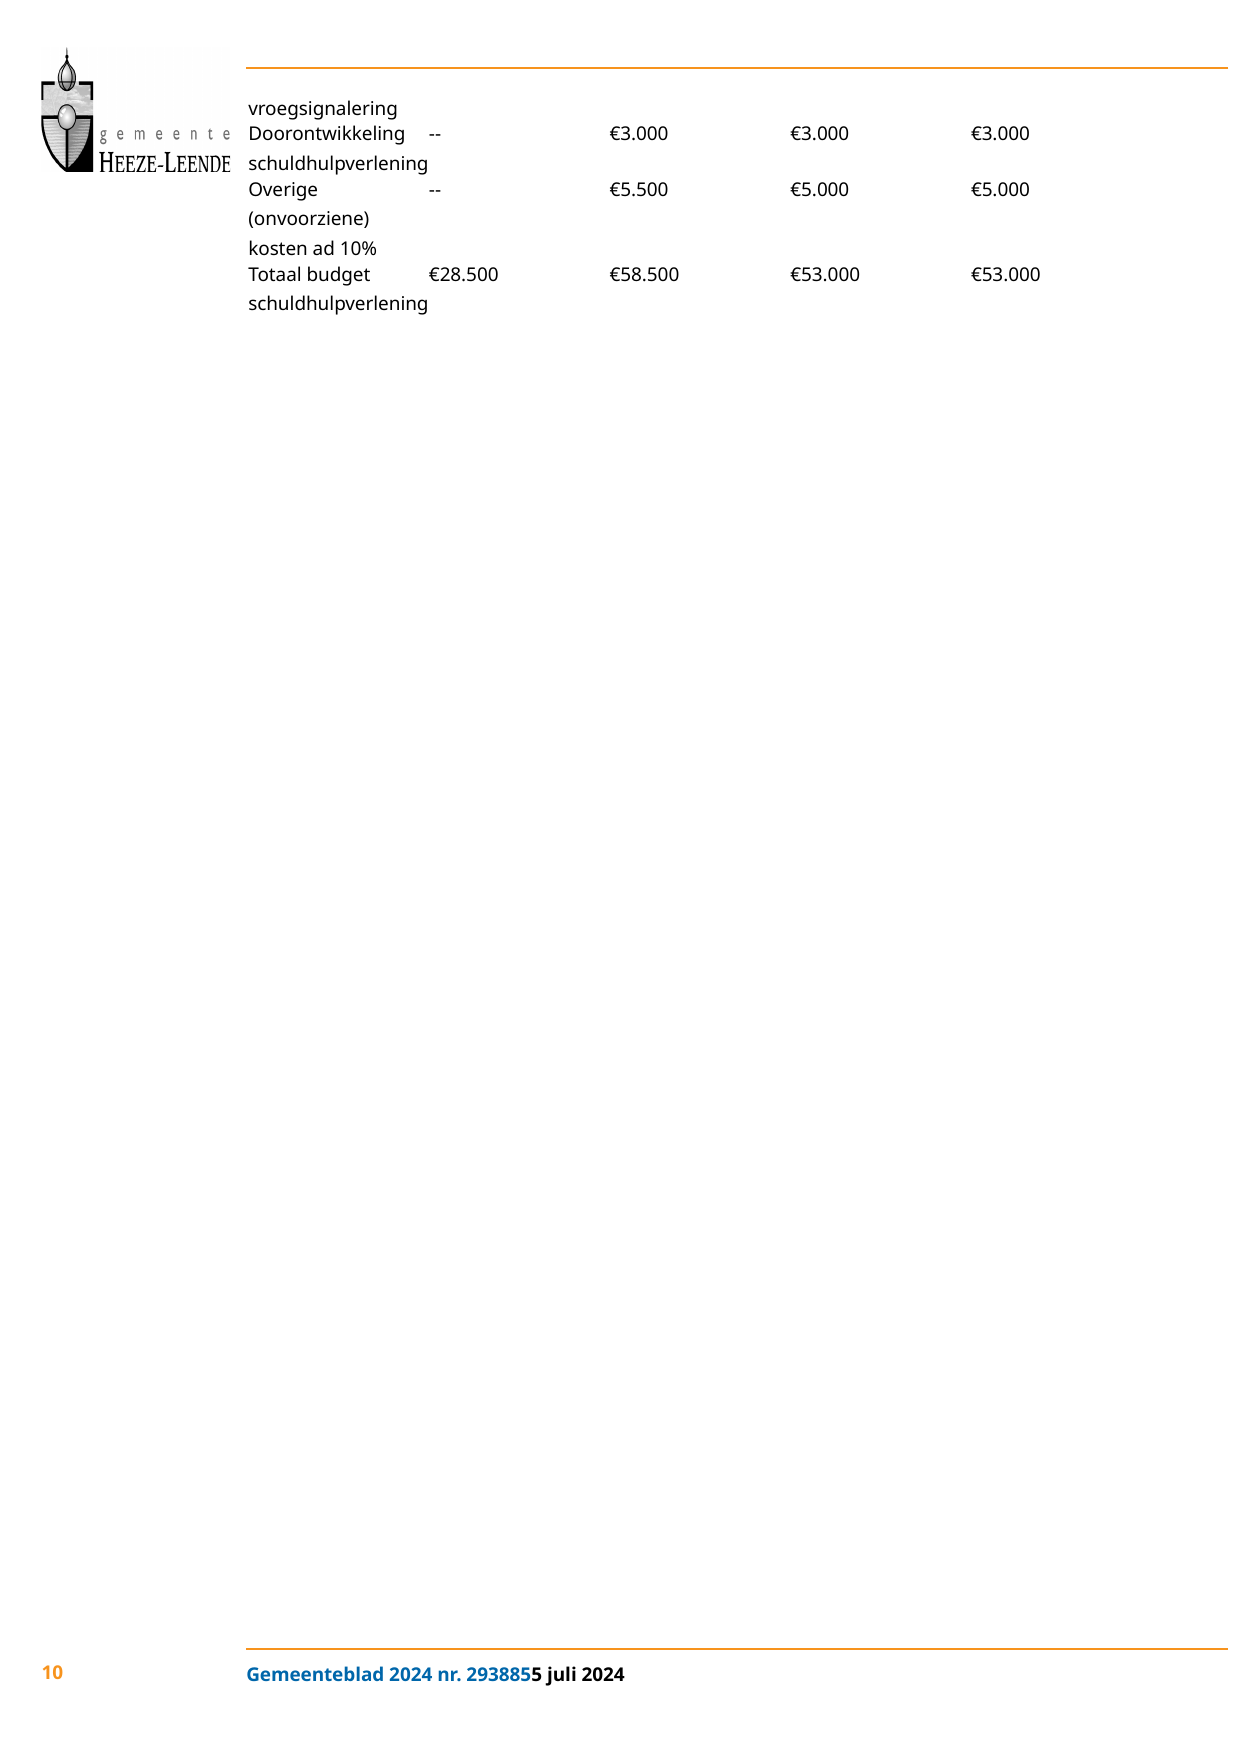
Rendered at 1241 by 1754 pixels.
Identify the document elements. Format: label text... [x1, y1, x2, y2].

table_cell €3.000 [609, 121, 790, 176]
table_cell €5.000 [971, 176, 1152, 261]
table_cell €5.500 [609, 176, 790, 261]
table_cell [609, 95, 790, 121]
table_cell €53.000 [790, 261, 971, 316]
table_cell Doorontwikkeling schuldhulpverlening [248, 121, 429, 176]
table_cell -- [429, 176, 609, 261]
table_cell Overige (onvoorziene) kosten ad 10% [248, 176, 429, 261]
table_cell [971, 95, 1152, 121]
table_cell -- [429, 121, 609, 176]
table_cell €3.000 [790, 121, 971, 176]
table_cell -- [429, 95, 609, 121]
table_cell Totaal budget schuldhulpverlening [248, 261, 429, 316]
table_cell €58.500 [609, 261, 790, 316]
table_cell €5.000 [790, 176, 971, 261]
table_cell €28.500 [429, 261, 609, 316]
table_cell vroegsignalering [248, 95, 429, 121]
table_cell €53.000 [971, 261, 1152, 316]
table_cell [790, 95, 971, 121]
table_cell €3.000 [971, 121, 1152, 176]
picture [41, 47, 231, 172]
